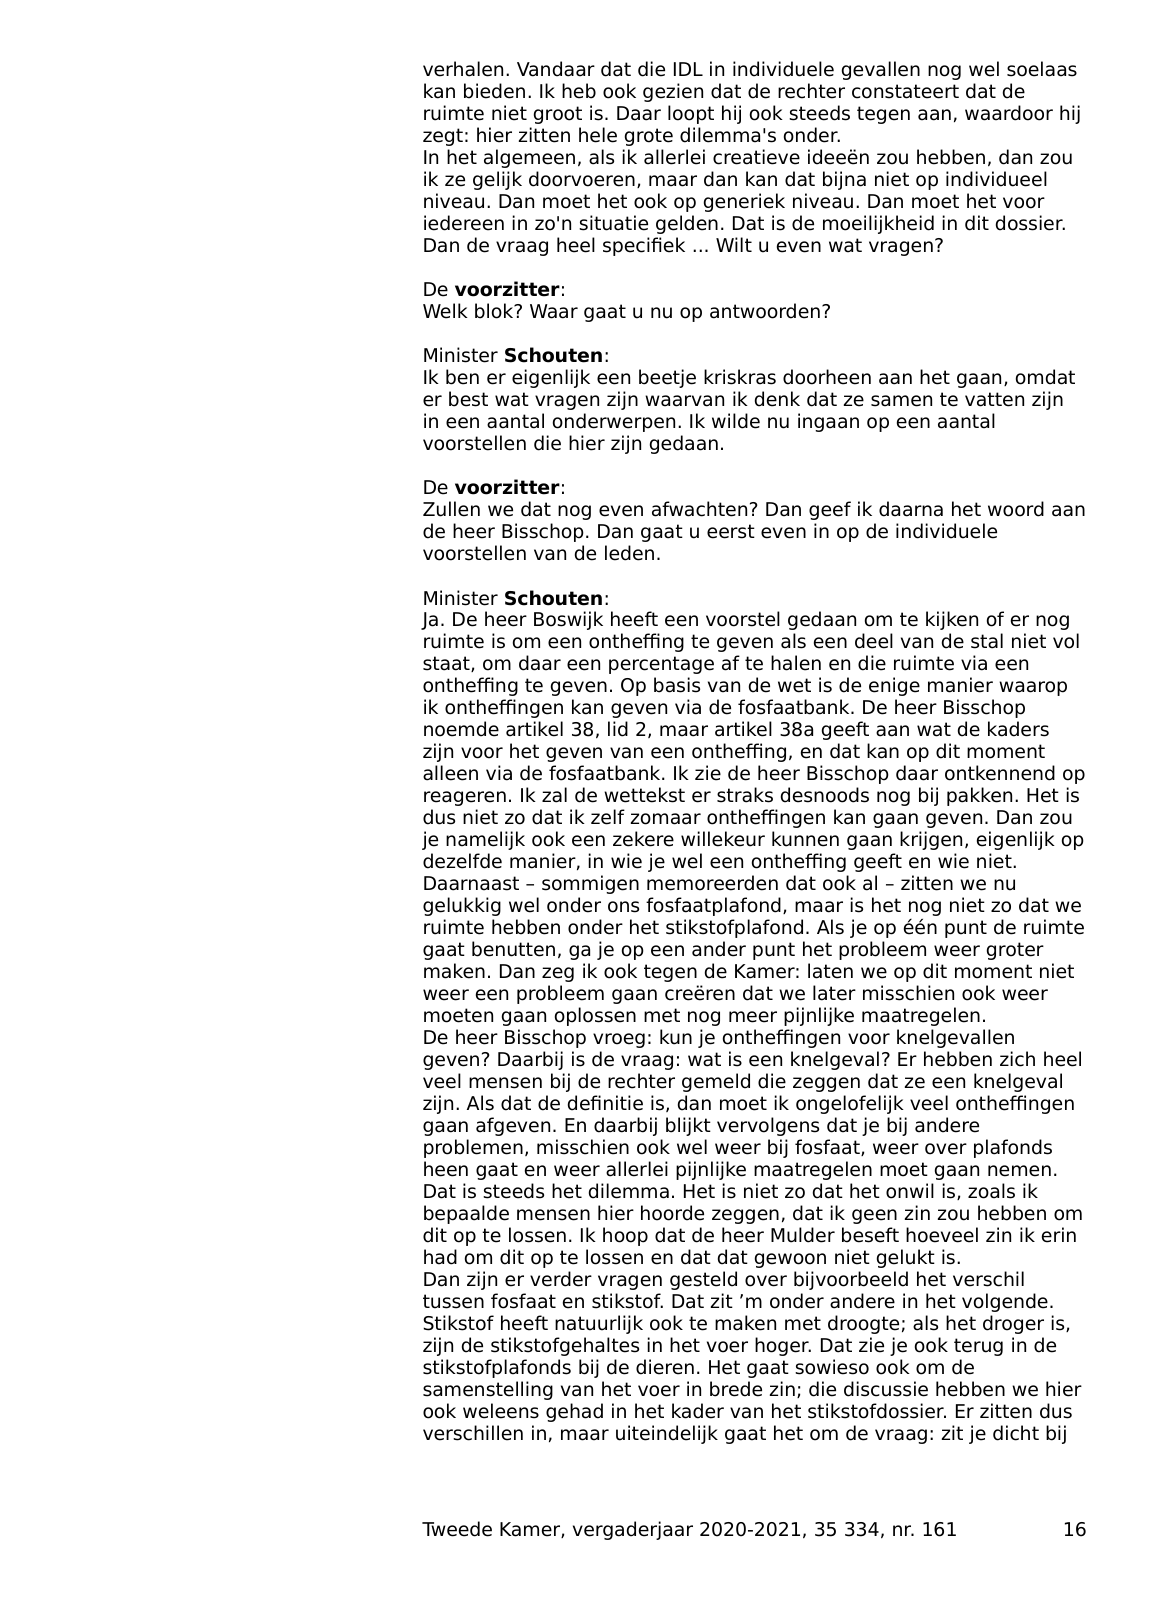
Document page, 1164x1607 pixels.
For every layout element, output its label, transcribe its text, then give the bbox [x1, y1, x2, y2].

text In het algemeen, als ik allerlei creatieve ideeën zou hebben, dan zou ik ze gelijk doorvoeren, maar dan kan dat bijna niet op individueel niveau. Dan moet het ook op generiek niveau. Dan moet het voor iedereen in zo'n situatie gelden. Dat is de moeilijkheid in dit dossier. [422, 147, 1087, 235]
text De voorzitter: [422, 279, 1087, 301]
text Dan de vraag heel specifiek ... Wilt u even wat vragen? [422, 235, 1087, 257]
text Zullen we dat nog even afwachten? Dan geef ik daarna het woord aan de heer Bisschop. Dan gaat u eerst even in op de individuele voorstellen van de leden. [422, 499, 1087, 565]
text Ik ben er eigenlijk een beetje kriskras doorheen aan het gaan, omdat er best wat vragen zijn waarvan ik denk dat ze samen te vatten zijn in een aantal onderwerpen. Ik wilde nu ingaan op een aantal voorstellen die hier zijn gedaan. [422, 367, 1087, 455]
text Welk blok? Waar gaat u nu op antwoorden? [422, 301, 1087, 323]
text De heer Bisschop vroeg: kun je ontheffingen voor knelgevallen geven? Daarbij is de vraag: wat is een knelgeval? Er hebben zich heel veel mensen bij de rechter gemeld die zeggen dat ze een knelgeval zijn. Als dat de definitie is, dan moet ik ongelofelijk veel ontheffingen gaan afgeven. En daarbij blijkt vervolgens dat je bij andere problemen, misschien ook wel weer bij fosfaat, weer over plafonds heen gaat en weer allerlei pijnlijke maatregelen moet gaan nemen. Dat is steeds het dilemma. Het is niet zo dat het onwil is, zoals ik bepaalde mensen hier hoorde zeggen, dat ik geen zin zou hebben om dit op te lossen. Ik hoop dat de heer Mulder beseft hoeveel zin ik erin had om dit op te lossen en dat dat gewoon niet gelukt is. [422, 1027, 1087, 1269]
text Dan zijn er verder vragen gesteld over bijvoorbeeld het verschil tussen fosfaat en stikstof. Dat zit ’m onder andere in het volgende. Stikstof heeft natuurlijk ook te maken met droogte; als het droger is, zijn de stikstofgehaltes in het voer hoger. Dat zie je ook terug in de stikstofplafonds bij de dieren. Het gaat sowieso ook om de samenstelling van het voer in brede zin; die discussie hebben we hier ook weleens gehad in het kader van het stikstofdossier. Er zitten dus verschillen in, maar uiteindelijk gaat het om de vraag: zit je dicht bij [422, 1269, 1087, 1444]
text verhalen. Vandaar dat die IDL in individuele gevallen nog wel soelaas kan bieden. Ik heb ook gezien dat de rechter constateert dat de ruimte niet groot is. Daar loopt hij ook steeds tegen aan, waardoor hij zegt: hier zitten hele grote dilemma's onder. [422, 59, 1087, 147]
text De voorzitter: [422, 477, 1087, 499]
text Minister Schouten: [422, 587, 1087, 609]
text Ja. De heer Boswijk heeft een voorstel gedaan om te kijken of er nog ruimte is om een ontheffing te geven als een deel van de stal niet vol staat, om daar een percentage af te halen en die ruimte via een ontheffing te geven. Op basis van de wet is de enige manier waarop ik ontheffingen kan geven via de fosfaatbank. De heer Bisschop noemde artikel 38, lid 2, maar artikel 38a geeft aan wat de kaders zijn voor het geven van een ontheffing, en dat kan op dit moment alleen via de fosfaatbank. Ik zie de heer Bisschop daar ontkennend op reageren. Ik zal de wettekst er straks desnoods nog bij pakken. Het is dus niet zo dat ik zelf zomaar ontheffingen kan gaan geven. Dan zou je namelijk ook een zekere willekeur kunnen gaan krijgen, eigenlijk op dezelfde manier, in wie je wel een ontheffing geeft en wie niet. Daarnaast – sommigen memoreerden dat ook al – zitten we nu gelukkig wel onder ons fosfaatplafond, maar is het nog niet zo dat we ruimte hebben onder het stikstofplafond. Als je op één punt de ruimte gaat benutten, ga je op een ander punt het probleem weer groter maken. Dan zeg ik ook tegen de Kamer: laten we op dit moment niet weer een probleem gaan creëren dat we later misschien ook weer moeten gaan oplossen met nog meer pijnlijke maatregelen. [422, 609, 1087, 1027]
text Minister Schouten: [422, 345, 1087, 367]
